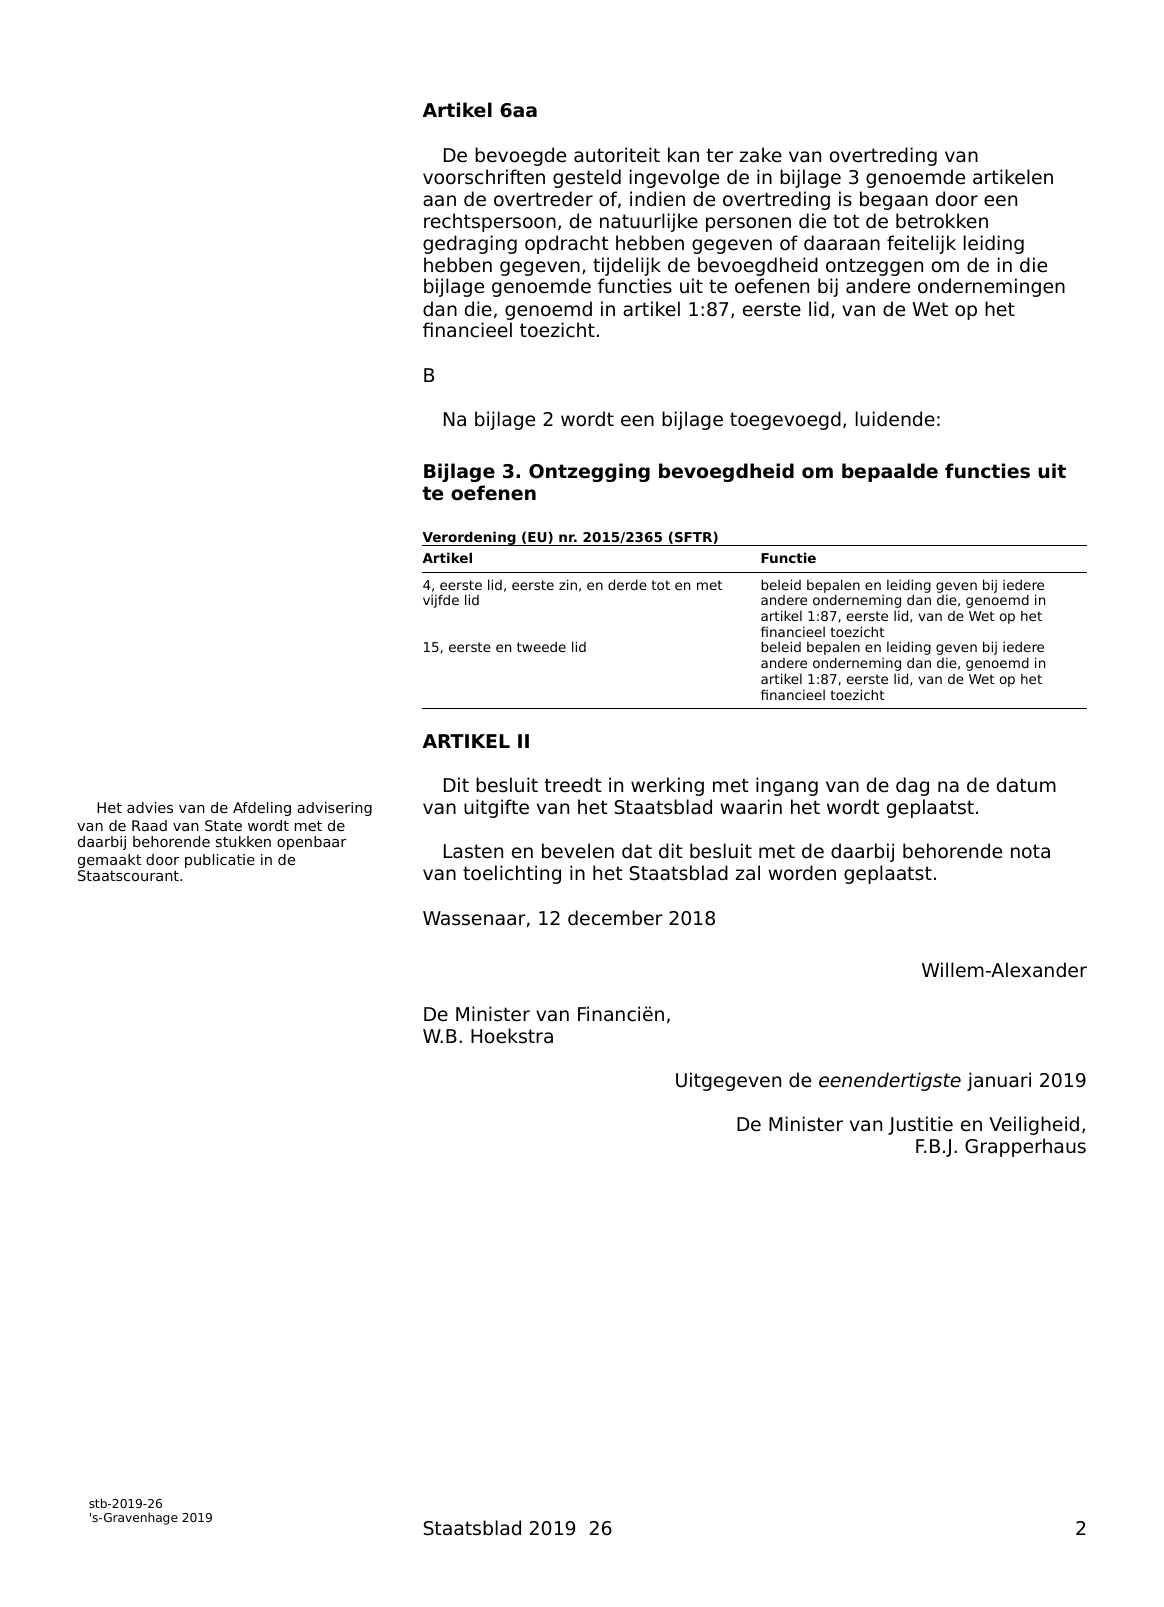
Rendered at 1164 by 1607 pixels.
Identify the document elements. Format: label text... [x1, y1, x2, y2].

text Lasten en bevelen dat dit besluit met de daarbij behorende nota van toelichting in het Staatsblad zal worden geplaatst. [422, 841, 1087, 885]
table_cell 4, eerste lid, eerste zin, en derde tot en met vijfde lid [422, 573, 754, 640]
text Het advies van de Afdeling advisering van de Raad van State wordt met de daarbij behorende stukken openbaar gemaakt door publicatie in de Staatscourant. [77, 800, 396, 885]
subtitle ARTIKEL II [422, 731, 1087, 753]
subtitle Bijlage 3. Ontzegging bevoegdheid om bepaalde functies uit te oefenen [422, 461, 1087, 505]
text Dit besluit treedt in werking met ingang van de dag na de datum van uitgifte van het Staatsblad waarin het wordt geplaatst. [422, 775, 1087, 819]
text Wassenaar, 12 december 2018 [422, 907, 1087, 929]
text De Minister van Financiën, W.B. Hoekstra [422, 1004, 1087, 1048]
text De bevoegde autoriteit kan ter zake van overtreding van voorschriften gesteld ingevolge de in bijlage 3 genoemde artikelen aan de overtreder of, indien de overtreding is begaan door een rechtspersoon, de natuurlijke personen die tot de betrokken gedraging opdracht hebben gegeven of daaraan feitelijk leiding hebben gegeven, tijdelijk de bevoegdheid ontzeggen om de in die bijlage genoemde functies uit te oefenen bij andere ondernemingen dan die, genoemd in artikel 1:87, eerste lid, van de Wet op het financieel toezicht. [422, 144, 1087, 342]
table_cell Functie [754, 546, 1087, 572]
text Na bijlage 2 wordt een bijlage toegevoegd, luidende: [422, 409, 1087, 431]
text 's-Gravenhage 2019 [88, 1511, 323, 1525]
table_cell beleid bepalen en leiding geven bij iedere andere onderneming dan die, genoemd in artikel 1:87, eerste lid, van de Wet op het financieel toezicht [754, 640, 1087, 708]
text stb-2019-26 [88, 1497, 323, 1511]
text Uitgegeven de eenendertigste januari 2019 [422, 1070, 1087, 1092]
table_cell 15, eerste en tweede lid [422, 640, 754, 708]
text B [422, 364, 1087, 387]
text De Minister van Justitie en Veiligheid, F.B.J. Grapperhaus [422, 1114, 1087, 1158]
subtitle Artikel 6aa [422, 100, 1087, 122]
table_cell beleid bepalen en leiding geven bij iedere andere onderneming dan die, genoemd in artikel 1:87, eerste lid, van de Wet op het financieel toezicht [754, 573, 1087, 640]
table_cell Artikel [422, 546, 754, 572]
text Willem-Alexander [422, 959, 1087, 981]
table_header Verordening (EU) nr. 2015/2365 (SFTR) [422, 530, 1087, 545]
